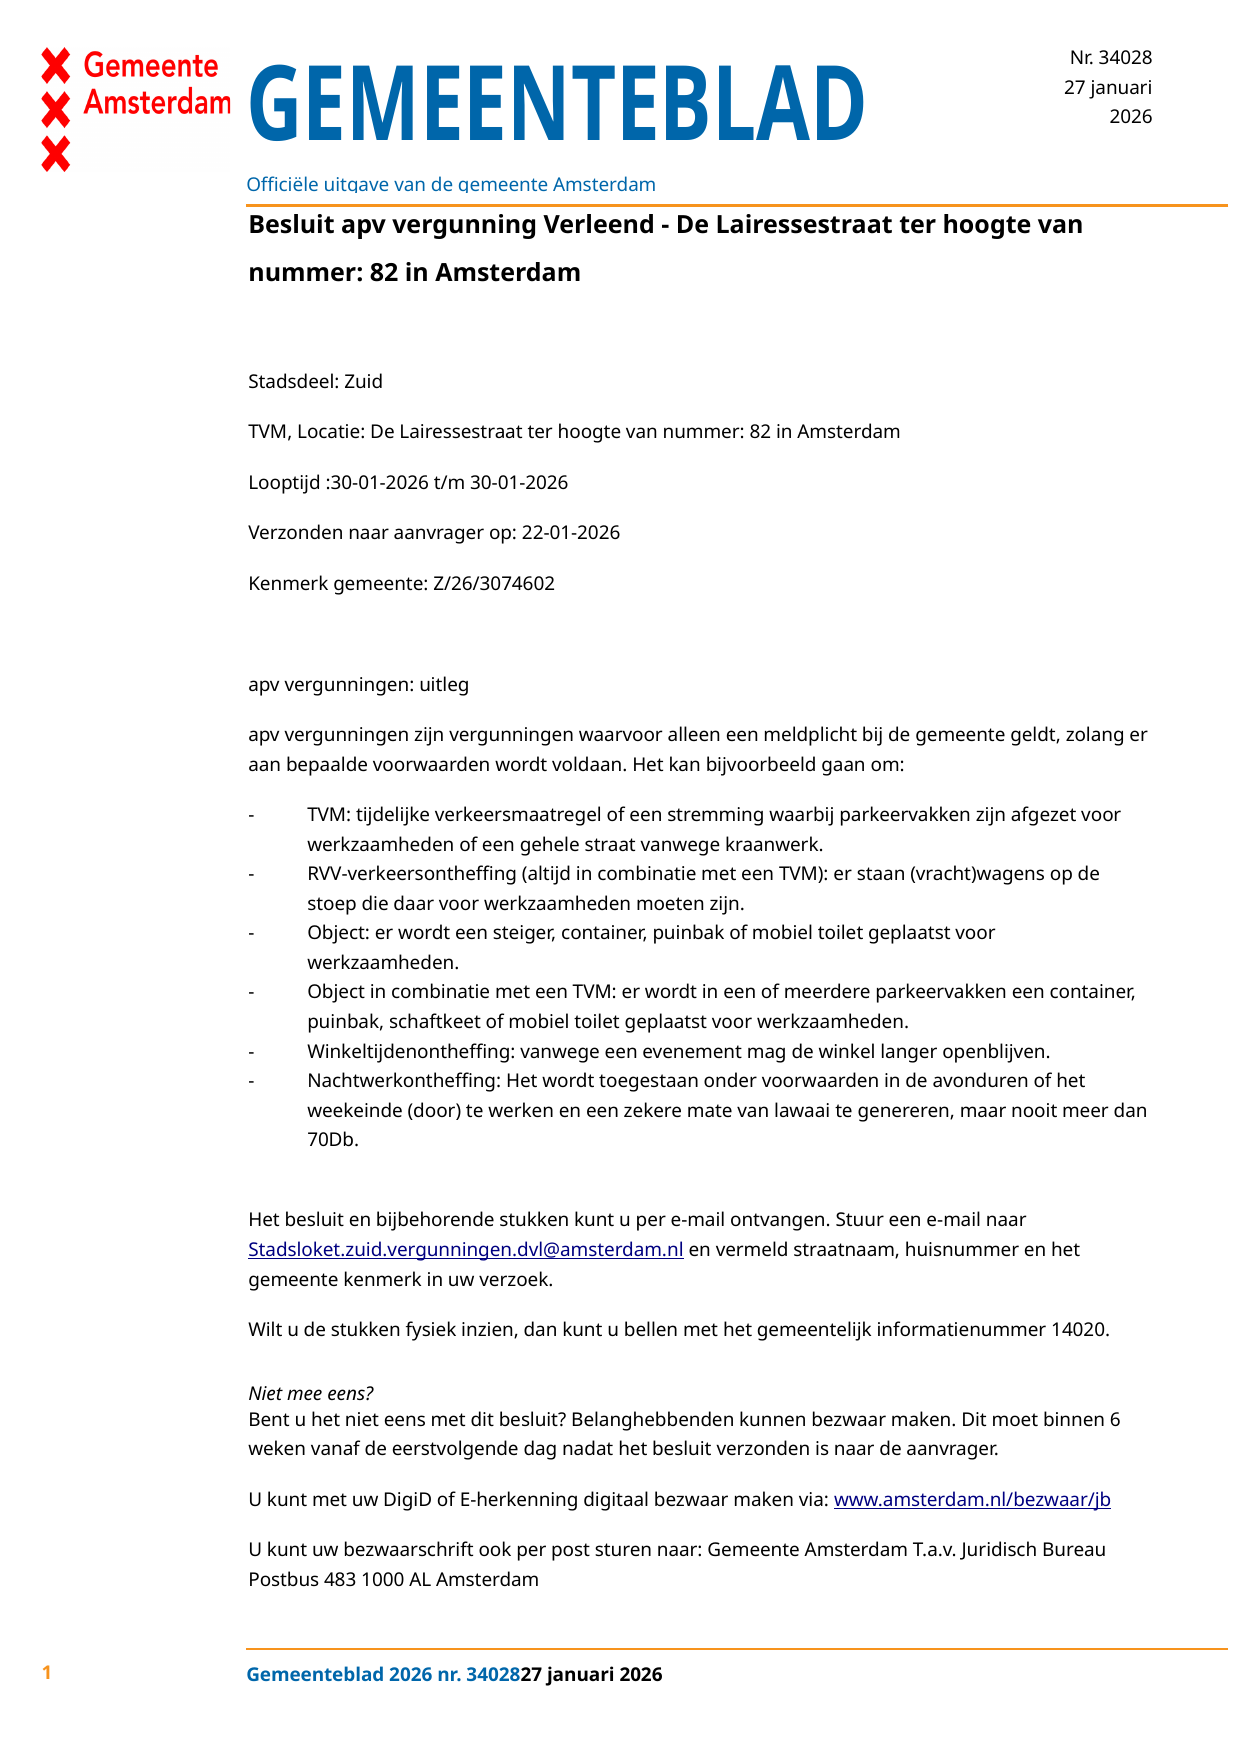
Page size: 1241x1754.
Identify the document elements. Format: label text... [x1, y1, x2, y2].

text Verzonden naar aanvrager op: 22-01-2026 [248, 519, 1152, 545]
text TVM, Locatie: De Lairessestraat ter hoogte van nummer: 82 in Amsterdam [248, 419, 1152, 444]
text Het besluit en bijbehorende stukken kunt u per e-mail ontvangen. Stuur een e-mail naar Stadsloket.zuid.vergunningen.dvl@amsterdam.nl en vermeld straatnaam, huisnummer en het gemeente kenmerk in uw verzoek. [248, 1207, 1152, 1292]
text Besluit apv vergunning Verleend - De Lairessestraat ter hoogte van nummer: 82 in Amsterdam [248, 207, 1152, 288]
text Bent u het niet eens met dit besluit? Belanghebbenden kunnen bezwaar maken. Dit moet binnen 6 weken vanaf de eerstvolgende dag nadat het besluit verzonden is naar de aanvrager. [248, 1406, 1152, 1461]
text Stadsdeel: Zuid [248, 368, 1152, 394]
text Wilt u de stukken fysiek inzien, dan kunt u bellen met het gemeentelijk informatienummer 14020. [248, 1316, 1152, 1342]
text U kunt uw bezwaarschrift ook per post sturen naar: Gemeente Amsterdam T.a.v. Juridisch Bureau Postbus 483 1000 AL Amsterdam [248, 1536, 1152, 1592]
text Looptijd :30-01-2026 t/m 30-01-2026 [248, 469, 1152, 495]
list TVM: tijdelijke verkeersmaatregel of een stremming waarbij parkeervakken zijn afgezet voor werkzaamheden of een gehele straat vanwege kraanwerk. [248, 801, 1152, 857]
list RVV-verkeersontheffing (altijd in combinatie met een TVM): er staan (vracht)wagens op de stoep die daar voor werkzaamheden moeten zijn. [248, 860, 1152, 916]
text apv vergunningen zijn vergunningen waarvoor alleen een meldplicht bij de gemeente geldt, zolang er aan bepaalde voorwaarden wordt voldaan. Het kan bijvoorbeeld gaan om: [248, 721, 1152, 777]
picture [41, 47, 231, 172]
text apv vergunningen: uitleg [248, 671, 1152, 697]
text Kenmerk gemeente: Z/26/3074602 [248, 570, 1152, 596]
list Nachtwerkontheffing: Het wordt toegestaan onder voorwaarden in de avonduren of het weekeinde (door) te werken en een zekere mate van lawaai te genereren, maar nooit meer dan 70Db. [248, 1067, 1152, 1152]
list Object: er wordt een steiger, container, puinbak of mobiel toilet geplaatst voor werkzaamheden. [248, 919, 1152, 975]
list Object in combinatie met een TVM: er wordt in een of meerdere parkeervakken een container, puinbak, schaftkeet of mobiel toilet geplaatst voor werkzaamheden. [248, 979, 1152, 1034]
list Winkeltijdenontheffing: vanwege een evenement mag de winkel langer openblijven. [248, 1038, 1152, 1064]
text U kunt met uw DigiD of E-herkenning digitaal bezwaar maken via: www.amsterdam.nl/bezwaar/jb [248, 1486, 1152, 1512]
text Niet mee eens? [248, 1380, 1152, 1406]
